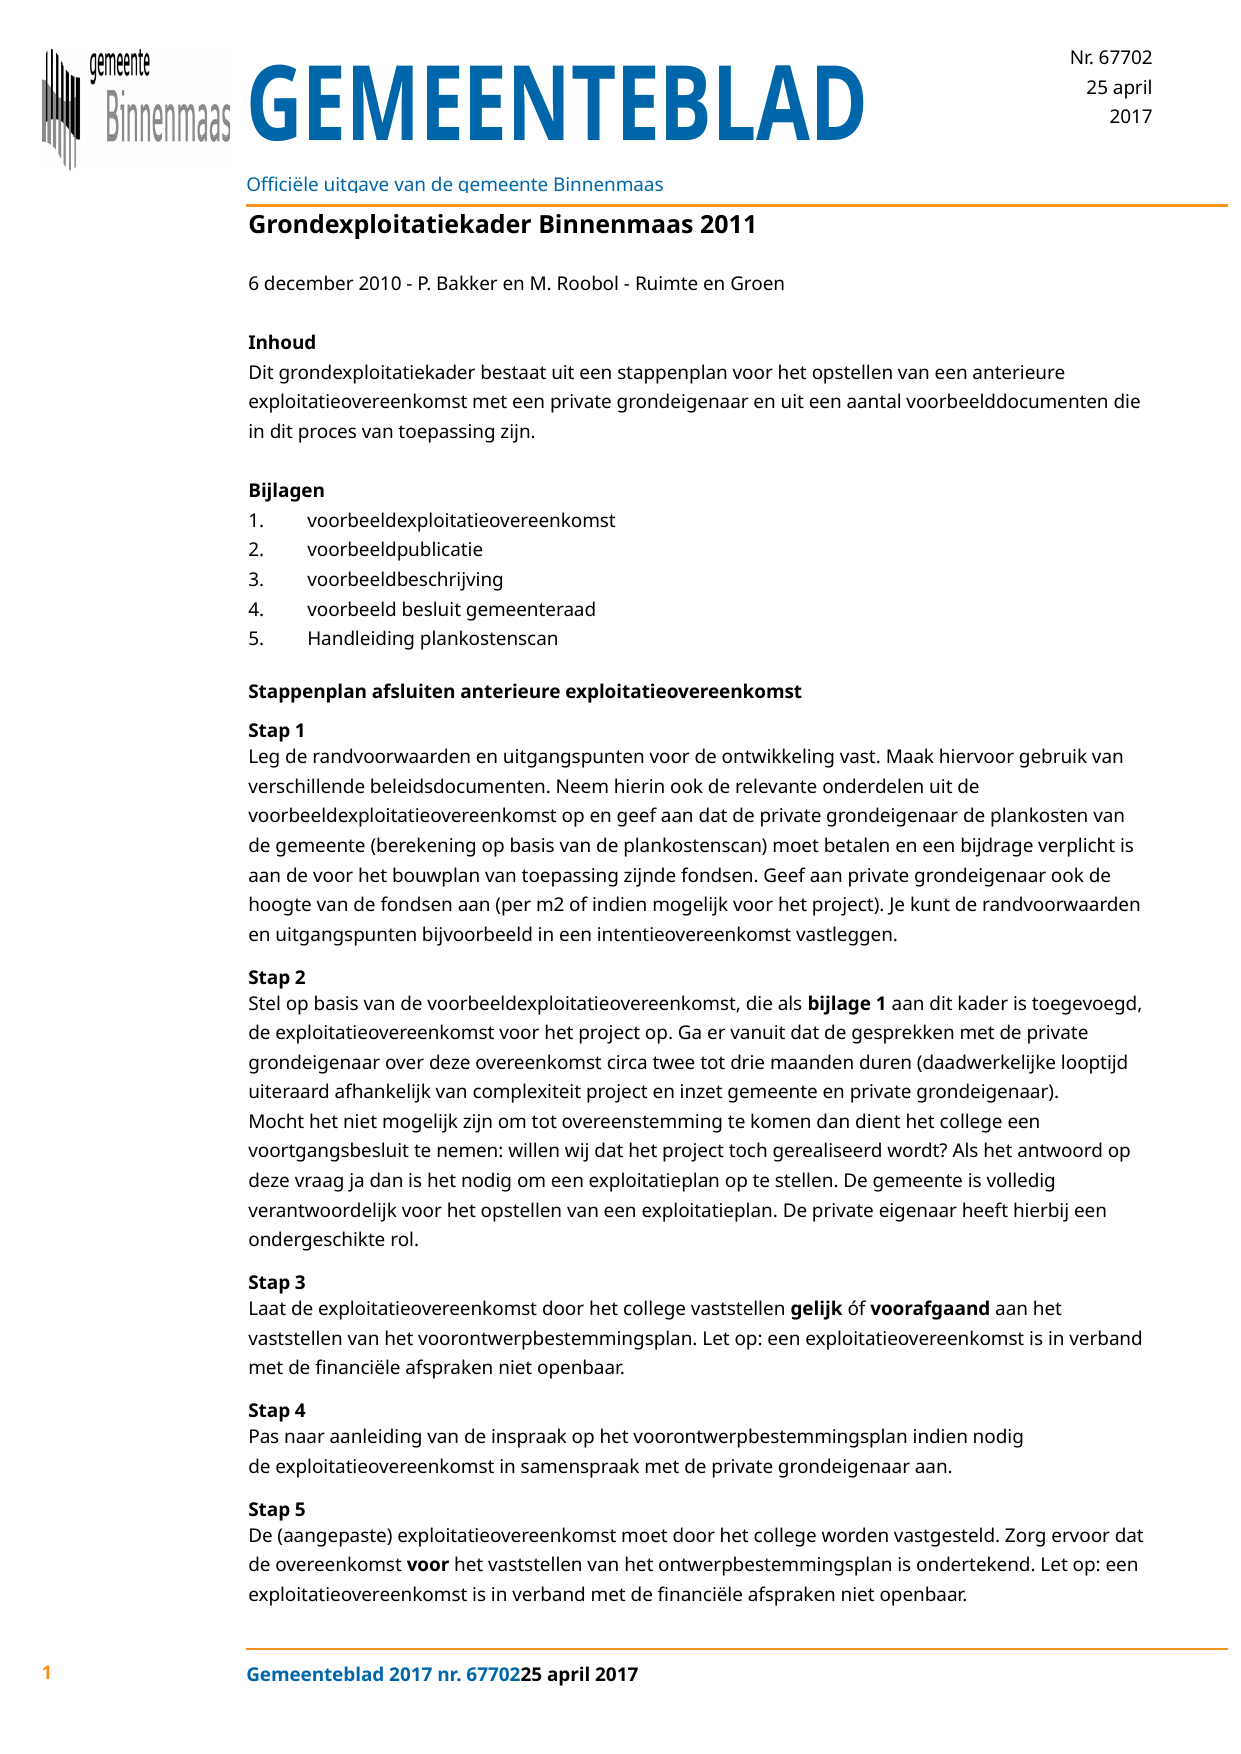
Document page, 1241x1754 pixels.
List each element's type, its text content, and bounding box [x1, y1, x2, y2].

text Dit grondexploitatiekader bestaat uit een stappenplan voor het opstellen van een anterieure exploitatieovereenkomst met een private grondeigenaar en uit een aantal voorbeelddocumenten die in dit proces van toepassing zijn. [248, 359, 1152, 444]
picture [41, 47, 231, 172]
text Stap 2 [248, 964, 1152, 990]
text Grondexploitatiekader Binnenmaas 2011 [248, 207, 1152, 241]
text Bijlagen [248, 477, 1152, 503]
text Leg de randvoorwaarden en uitgangspunten voor de ontwikkeling vast. Maak hiervoor gebruik van verschillende beleidsdocumenten. Neem hierin ook de relevante onderdelen uit de voorbeeldexploitatieovereenkomst op en geef aan dat de private grondeigenaar de plankosten van de gemeente (berekening op basis van de plankostenscan) moet betalen en een bijdrage verplicht is aan de voor het bouwplan van toepassing zijnde fondsen. Geef aan private grondeigenaar ook de hoogte van de fondsen aan (per m2 of indien mogelijk voor het project). Je kunt de randvoorwaarden en uitgangspunten bijvoorbeeld in een intentieovereenkomst vastleggen. [248, 743, 1152, 947]
text Inhoud [248, 329, 1152, 355]
text Stap 4 [248, 1398, 1152, 1423]
list voorbeeld besluit gemeenteraad [248, 596, 1152, 621]
text Laat de exploitatieovereenkomst door het college vaststellen gelijk óf voorafgaand aan het vaststellen van het voorontwerpbestemmingsplan. Let op: een exploitatieovereenkomst is in verband met de financiële afspraken niet openbaar. [248, 1295, 1152, 1380]
list voorbeeldpublicatie [248, 537, 1152, 562]
text Stel op basis van de voorbeeldexploitatieovereenkomst, die als bijlage 1 aan dit kader is toegevoegd, de exploitatieovereenkomst voor het project op. Ga er vanuit dat de gesprekken met de private grondeigenaar over deze overeenkomst circa twee tot drie maanden duren (daadwerkelijke looptijd uiteraard afhankelijk van complexiteit project en inzet gemeente en private grondeigenaar). [248, 990, 1152, 1104]
text Pas naar aanleiding van de inspraak op het voorontwerpbestemmingsplan indien nodig [248, 1423, 1152, 1449]
text Mocht het niet mogelijk zijn om tot overeenstemming te komen dan dient het college een voortgangsbesluit te nemen: willen wij dat het project toch gerealiseerd wordt? Als het antwoord op deze vraag ja dan is het nodig om een exploitatieplan op te stellen. De gemeente is volledig verantwoordelijk voor het opstellen van een exploitatieplan. De private eigenaar heeft hierbij een ondergeschikte rol. [248, 1108, 1152, 1252]
text De (aangepaste) exploitatieovereenkomst moet door het college worden vastgesteld. Zorg ervoor dat de overeenkomst voor het vaststellen van het ontwerpbestemmingsplan is ondertekend. Let op: een exploitatieovereenkomst is in verband met de financiële afspraken niet openbaar. [248, 1522, 1152, 1607]
text Stap 3 [248, 1269, 1152, 1295]
text Stap 1 [248, 718, 1152, 743]
text 6 december 2010 - P. Bakker en M. Roobol - Ruimte en Groen [248, 270, 1152, 296]
list Handleiding plankostenscan [248, 625, 1152, 651]
text de exploitatieovereenkomst in samenspraak met de private grondeigenaar aan. [248, 1453, 1152, 1479]
text Stappenplan afsluiten anterieure exploitatieovereenkomst [248, 676, 1152, 704]
list voorbeeldexploitatieovereenkomst [248, 507, 1152, 533]
text Stap 5 [248, 1496, 1152, 1522]
list voorbeeldbeschrijving [248, 566, 1152, 592]
